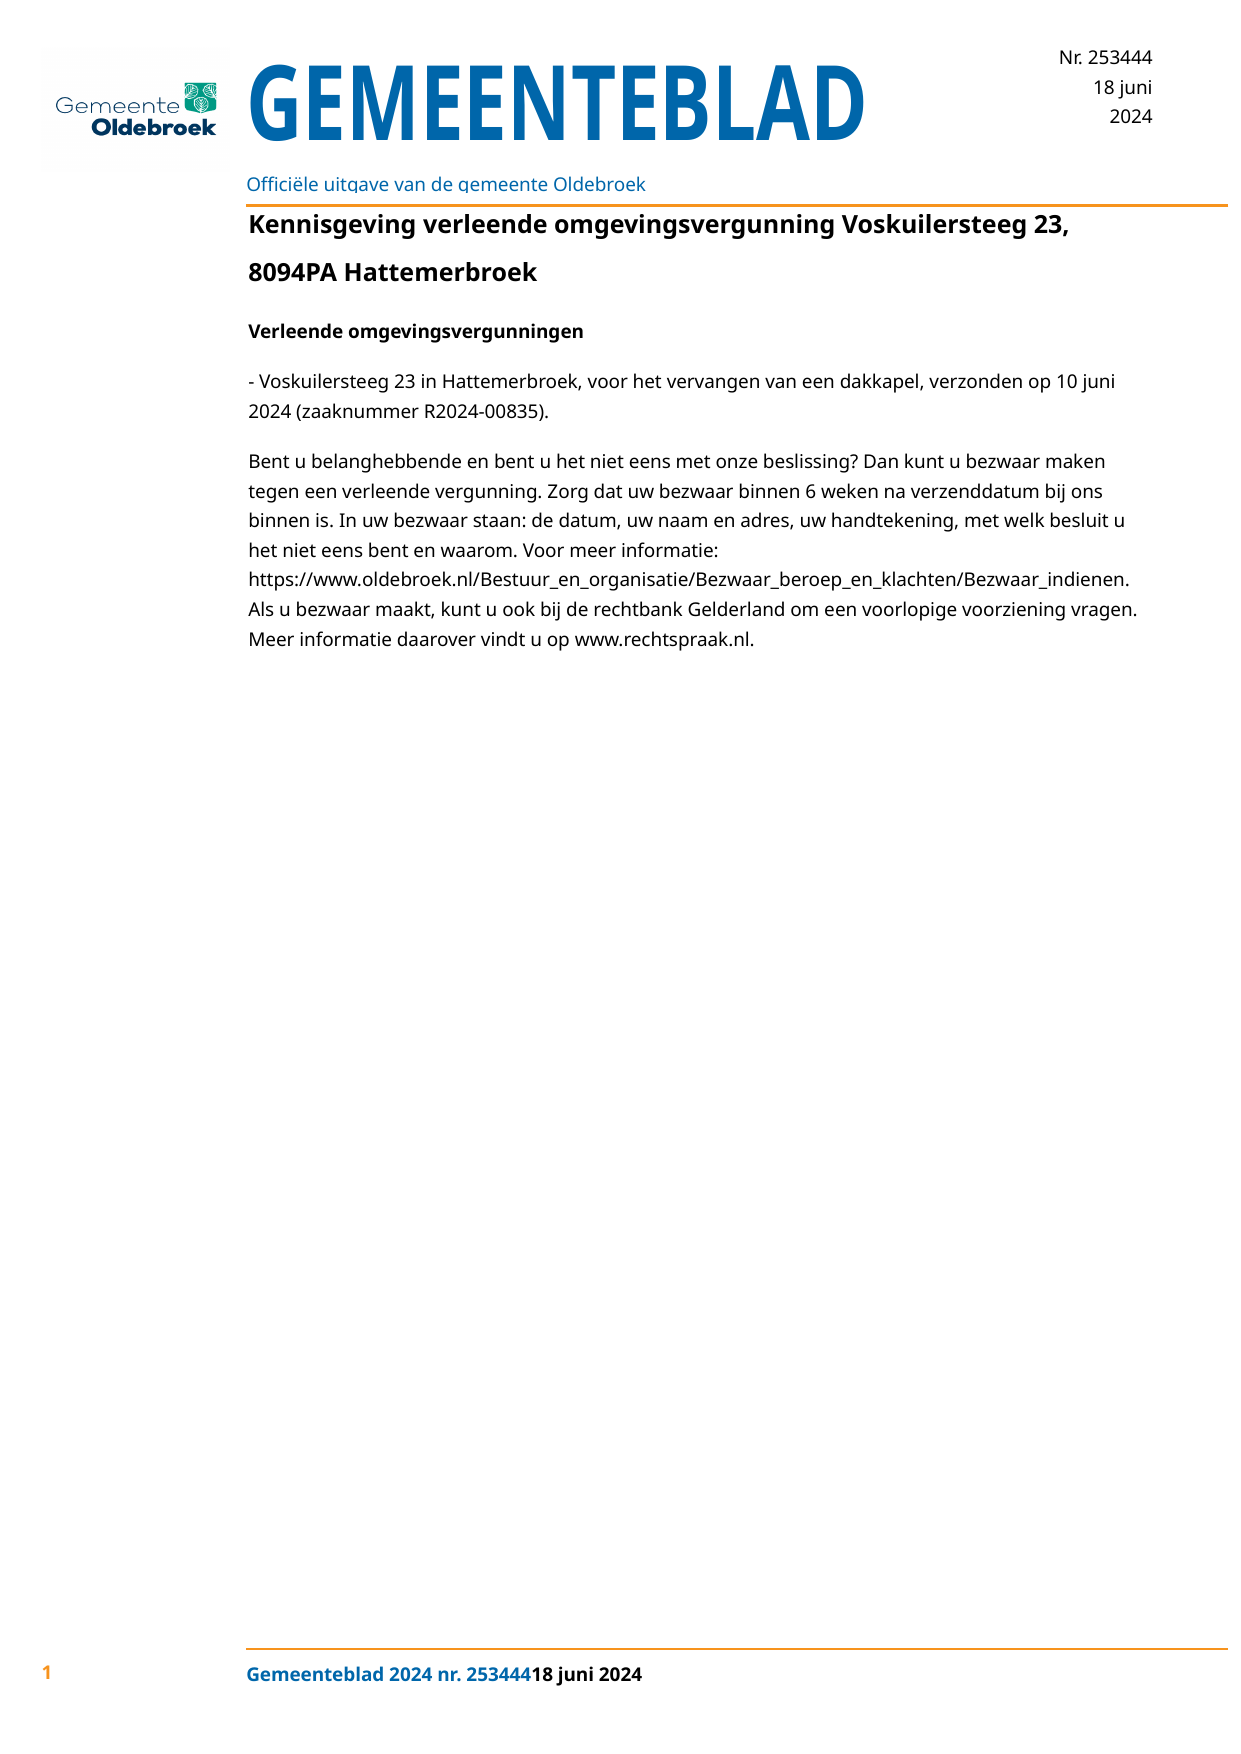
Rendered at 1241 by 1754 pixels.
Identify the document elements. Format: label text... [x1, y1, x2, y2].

picture [41, 47, 231, 172]
text Bent u belanghebbende en bent u het niet eens met onze beslissing? Dan kunt u bezwaar maken tegen een verleende vergunning. Zorg dat uw bezwaar binnen 6 weken na verzenddatum bij ons binnen is. In uw bezwaar staan: de datum, uw naam en adres, uw handtekening, met welk besluit u het niet eens bent en waarom. Voor meer informatie: https://www.oldebroek.nl/Bestuur_en_organisatie/Bezwaar_beroep_en_klachten/Bezwaar_indienen. Als u bezwaar maakt, kunt u ook bij de rechtbank Gelderland om een voorlopige voorziening vragen. Meer informatie daarover vindt u op www.rechtspraak.nl. [248, 448, 1152, 652]
text - Voskuilersteeg 23 in Hattemerbroek, voor het vervangen van een dakkapel, verzonden op 10 juni 2024 (zaaknummer R2024-00835). [248, 368, 1152, 424]
text Kennisgeving verleende omgevingsvergunning Voskuilersteeg 23, 8094PA Hattemerbroek [248, 207, 1152, 288]
text Verleende omgevingsvergunningen [248, 318, 1152, 344]
